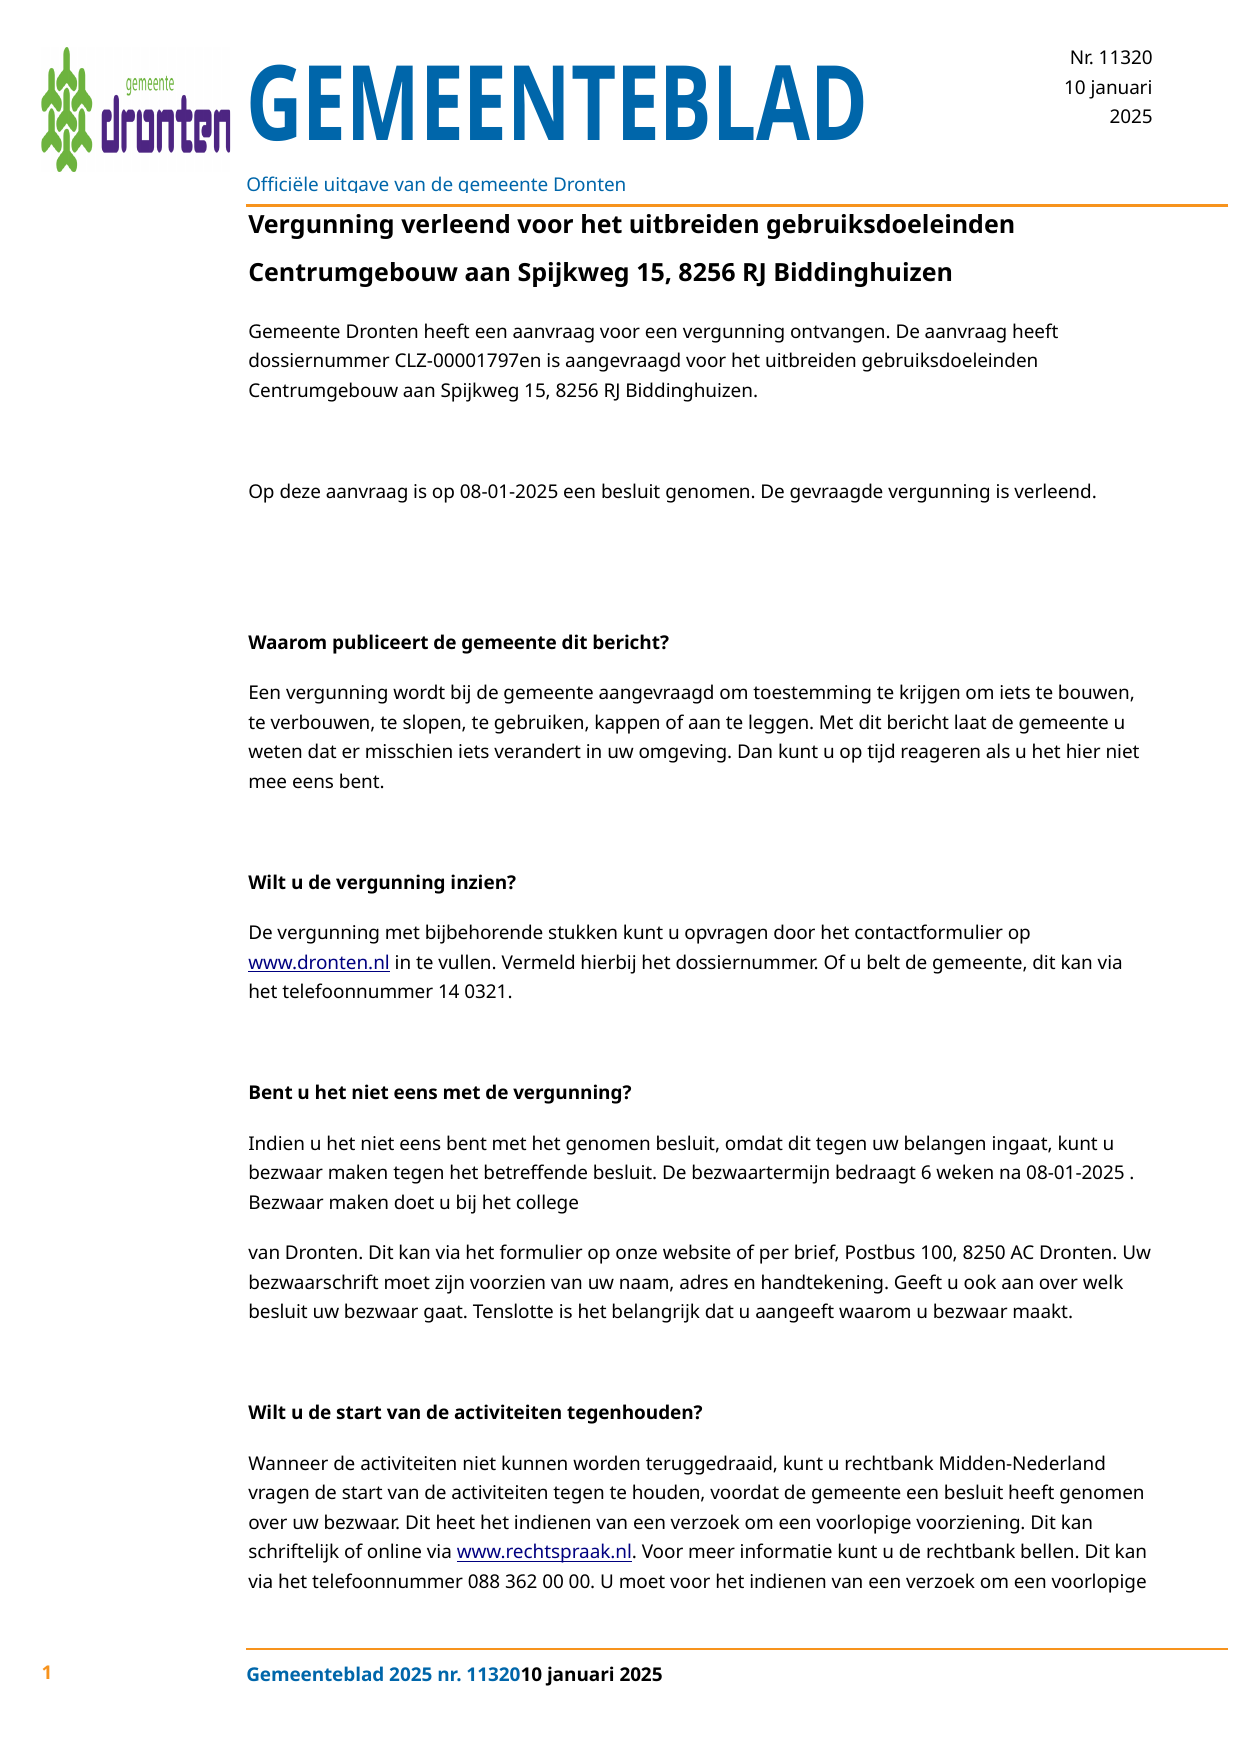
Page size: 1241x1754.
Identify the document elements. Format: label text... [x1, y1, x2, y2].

text Op deze aanvraag is op 08-01-2025 een besluit genomen. De gevraagde vergunning is verleend. [248, 478, 1152, 504]
text Vergunning verleend voor het uitbreiden gebruiksdoeleinden Centrumgebouw aan Spijkweg 15, 8256 RJ Biddinghuizen [248, 207, 1152, 288]
picture [41, 47, 231, 172]
text Een vergunning wordt bij de gemeente aangevraagd om toestemming te krijgen om iets te bouwen, te verbouwen, te slopen, te gebruiken, kappen of aan te leggen. Met dit bericht laat de gemeente u weten dat er misschien iets verandert in uw omgeving. Dan kunt u op tijd reageren als u het hier niet mee eens bent. [248, 679, 1152, 794]
text Waarom publiceert de gemeente dit bericht? [248, 629, 1152, 655]
text Wilt u de start van de activiteiten tegenhouden? [248, 1399, 1152, 1425]
text De vergunning met bijbehorende stukken kunt u opvragen door het contactformulier op www.dronten.nl in te vullen. Vermeld hierbij het dossiernummer. Of u belt de gemeente, dit kan via het telefoonnummer 14 0321. [248, 919, 1152, 1004]
text Wilt u de vergunning inzien? [248, 869, 1152, 895]
text Gemeente Dronten heeft een aanvraag voor een vergunning ontvangen. De aanvraag heeft dossiernummer CLZ-00001797en is aangevraagd voor het uitbreiden gebruiksdoeleinden Centrumgebouw aan Spijkweg 15, 8256 RJ Biddinghuizen. [248, 318, 1152, 403]
text van Dronten. Dit kan via het formulier op onze website of per brief, Postbus 100, 8250 AC Dronten. Uw bezwaarschrift moet zijn voorzien van uw naam, adres en handtekening. Geeft u ook aan over welk besluit uw bezwaar gaat. Tenslotte is het belangrijk dat u aangeeft waarom u bezwaar maakt. [248, 1239, 1152, 1324]
text Indien u het niet eens bent met het genomen besluit, omdat dit tegen uw belangen ingaat, kunt u bezwaar maken tegen het betreffende besluit. De bezwaartermijn bedraagt 6 weken na 08-01-2025 . Bezwaar maken doet u bij het college [248, 1130, 1152, 1215]
text Wanneer de activiteiten niet kunnen worden teruggedraaid, kunt u rechtbank Midden-Nederland vragen de start van de activiteiten tegen te houden, voordat de gemeente een besluit heeft genomen over uw bezwaar. Dit heet het indienen van een verzoek om een voorlopige voorziening. Dit kan schriftelijk of online via www.rechtspraak.nl. Voor meer informatie kunt u de rechtbank bellen. Dit kan via het telefoonnummer 088 362 00 00. U moet voor het indienen van een verzoek om een voorlopige [248, 1450, 1152, 1594]
text Bent u het niet eens met de vergunning? [248, 1079, 1152, 1105]
